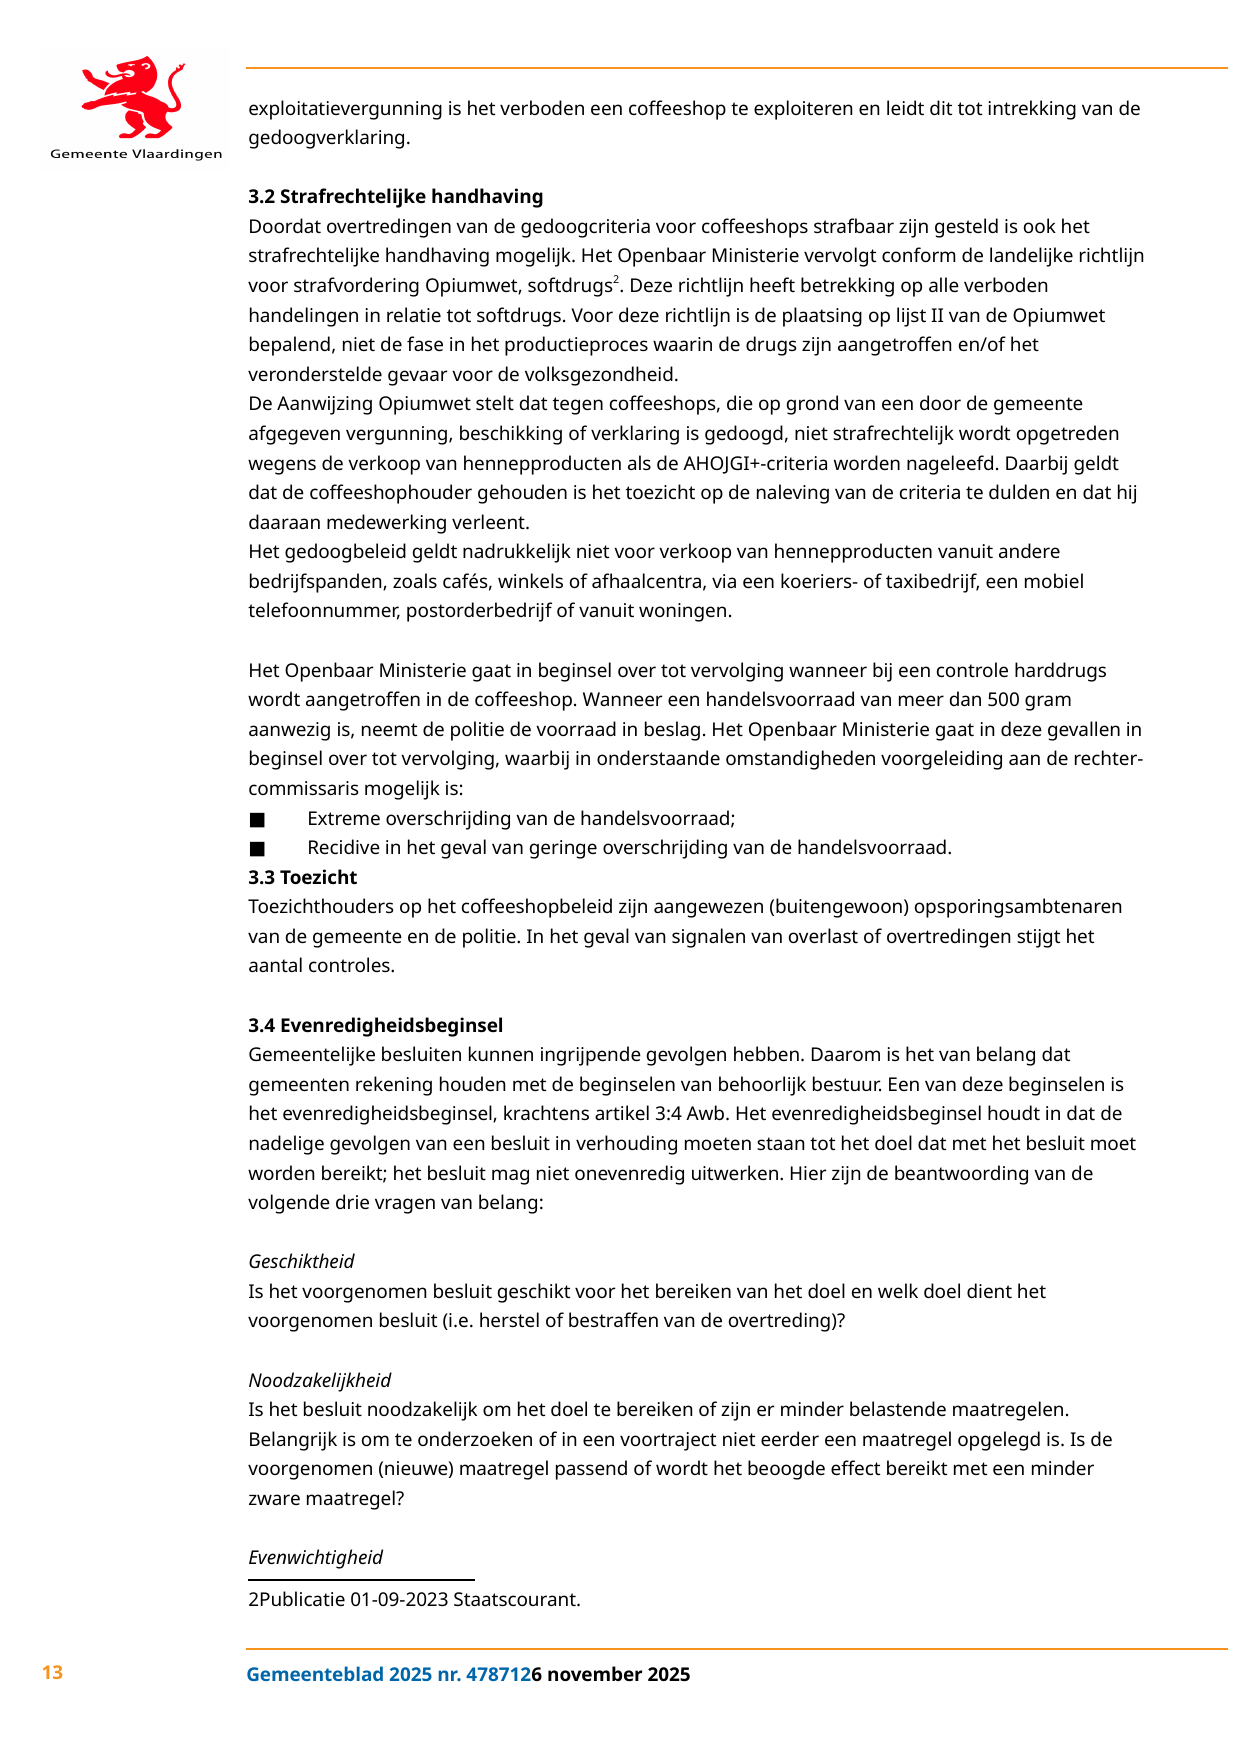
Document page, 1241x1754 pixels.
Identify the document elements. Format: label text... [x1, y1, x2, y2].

text Evenwichtigheid [248, 1544, 1152, 1570]
text exploitatievergunning is het verboden een coffeeshop te exploiteren en leidt dit tot intrekking van de gedoogverklaring. [248, 95, 1152, 150]
picture [41, 47, 231, 172]
list Recidive in het geval van geringe overschrijding van de handelsvoorraad. [248, 834, 1152, 860]
text Geschiktheid [248, 1248, 1152, 1274]
text Noodzakelijkheid [248, 1367, 1152, 1393]
text 3.4 Evenredigheidsbeginsel [248, 1012, 1152, 1038]
text Het Openbaar Ministerie gaat in beginsel over tot vervolging wanneer bij een controle harddrugs wordt aangetroffen in de coffeeshop. Wanneer een handelsvoorraad van meer dan 500 gram aanwezig is, neemt de politie de voorraad in beslag. Het Openbaar Ministerie gaat in deze gevallen in beginsel over tot vervolging, waarbij in onderstaande omstandigheden voorgeleiding aan de rechter-commissaris mogelijk is: [248, 657, 1152, 801]
text Publicatie 01-09-2023 Staatscourant. [248, 1586, 1152, 1612]
text Is het voorgenomen besluit geschikt voor het bereiken van het doel en welk doel dient het voorgenomen besluit (i.e. herstel of bestraffen van de overtreding)? [248, 1278, 1152, 1333]
text 3.3 Toezicht [248, 864, 1152, 890]
text Het gedoogbeleid geldt nadrukkelijk niet voor verkoop van hennepproducten vanuit andere bedrijfspanden, zoals cafés, winkels of afhaalcentra, via een koeriers- of taxibedrijf, een mobiel telefoonnummer, postorderbedrijf of vanuit woningen. [248, 538, 1152, 623]
text Gemeentelijke besluiten kunnen ingrijpende gevolgen hebben. Daarom is het van belang dat gemeenten rekening houden met de beginselen van behoorlijk bestuur. Een van deze beginselen is het evenredigheidsbeginsel, krachtens artikel 3:4 Awb. Het evenredigheidsbeginsel houdt in dat de nadelige gevolgen van een besluit in verhouding moeten staan tot het doel dat met het besluit moet worden bereikt; het besluit mag niet onevenredig uitwerken. Hier zijn de beantwoording van de volgende drie vragen van belang: [248, 1041, 1152, 1215]
list Extreme overschrijding van de handelsvoorraad; [248, 805, 1152, 831]
text Is het besluit noodzakelijk om het doel te bereiken of zijn er minder belastende maatregelen. Belangrijk is om te onderzoeken of in een voortraject niet eerder een maatregel opgelegd is. Is de voorgenomen (nieuwe) maatregel passend of wordt het beoogde effect bereikt met een minder zware maatregel? [248, 1396, 1152, 1511]
text Toezichthouders op het coffeeshopbeleid zijn aangewezen (buitengewoon) opsporingsambtenaren van de gemeente en de politie. In het geval van signalen van overlast of overtredingen stijgt het aantal controles. [248, 893, 1152, 978]
text 3.2 Strafrechtelijke handhaving [248, 183, 1152, 209]
text Doordat overtredingen van de gedoogcriteria voor coffeeshops strafbaar zijn gesteld is ook het strafrechtelijke handhaving mogelijk. Het Openbaar Ministerie vervolgt conform de landelijke richtlijn voor strafvordering Opiumwet, softdrugs. Deze richtlijn heeft betrekking op alle verboden handelingen in relatie tot softdrugs. Voor deze richtlijn is de plaatsing op lijst II van de Opiumwet bepalend, niet de fase in het productieproces waarin de drugs zijn aangetroffen en/of het veronderstelde gevaar voor de volksgezondheid. [248, 213, 1152, 387]
text De Aanwijzing Opiumwet stelt dat tegen coffeeshops, die op grond van een door de gemeente afgegeven vergunning, beschikking of verklaring is gedoogd, niet strafrechtelijk wordt opgetreden wegens de verkoop van hennepproducten als de AHOJGI+-criteria worden nageleefd. Daarbij geldt dat de coffeeshophouder gehouden is het toezicht op de naleving van de criteria te dulden en dat hij daaraan medewerking verleent. [248, 391, 1152, 535]
